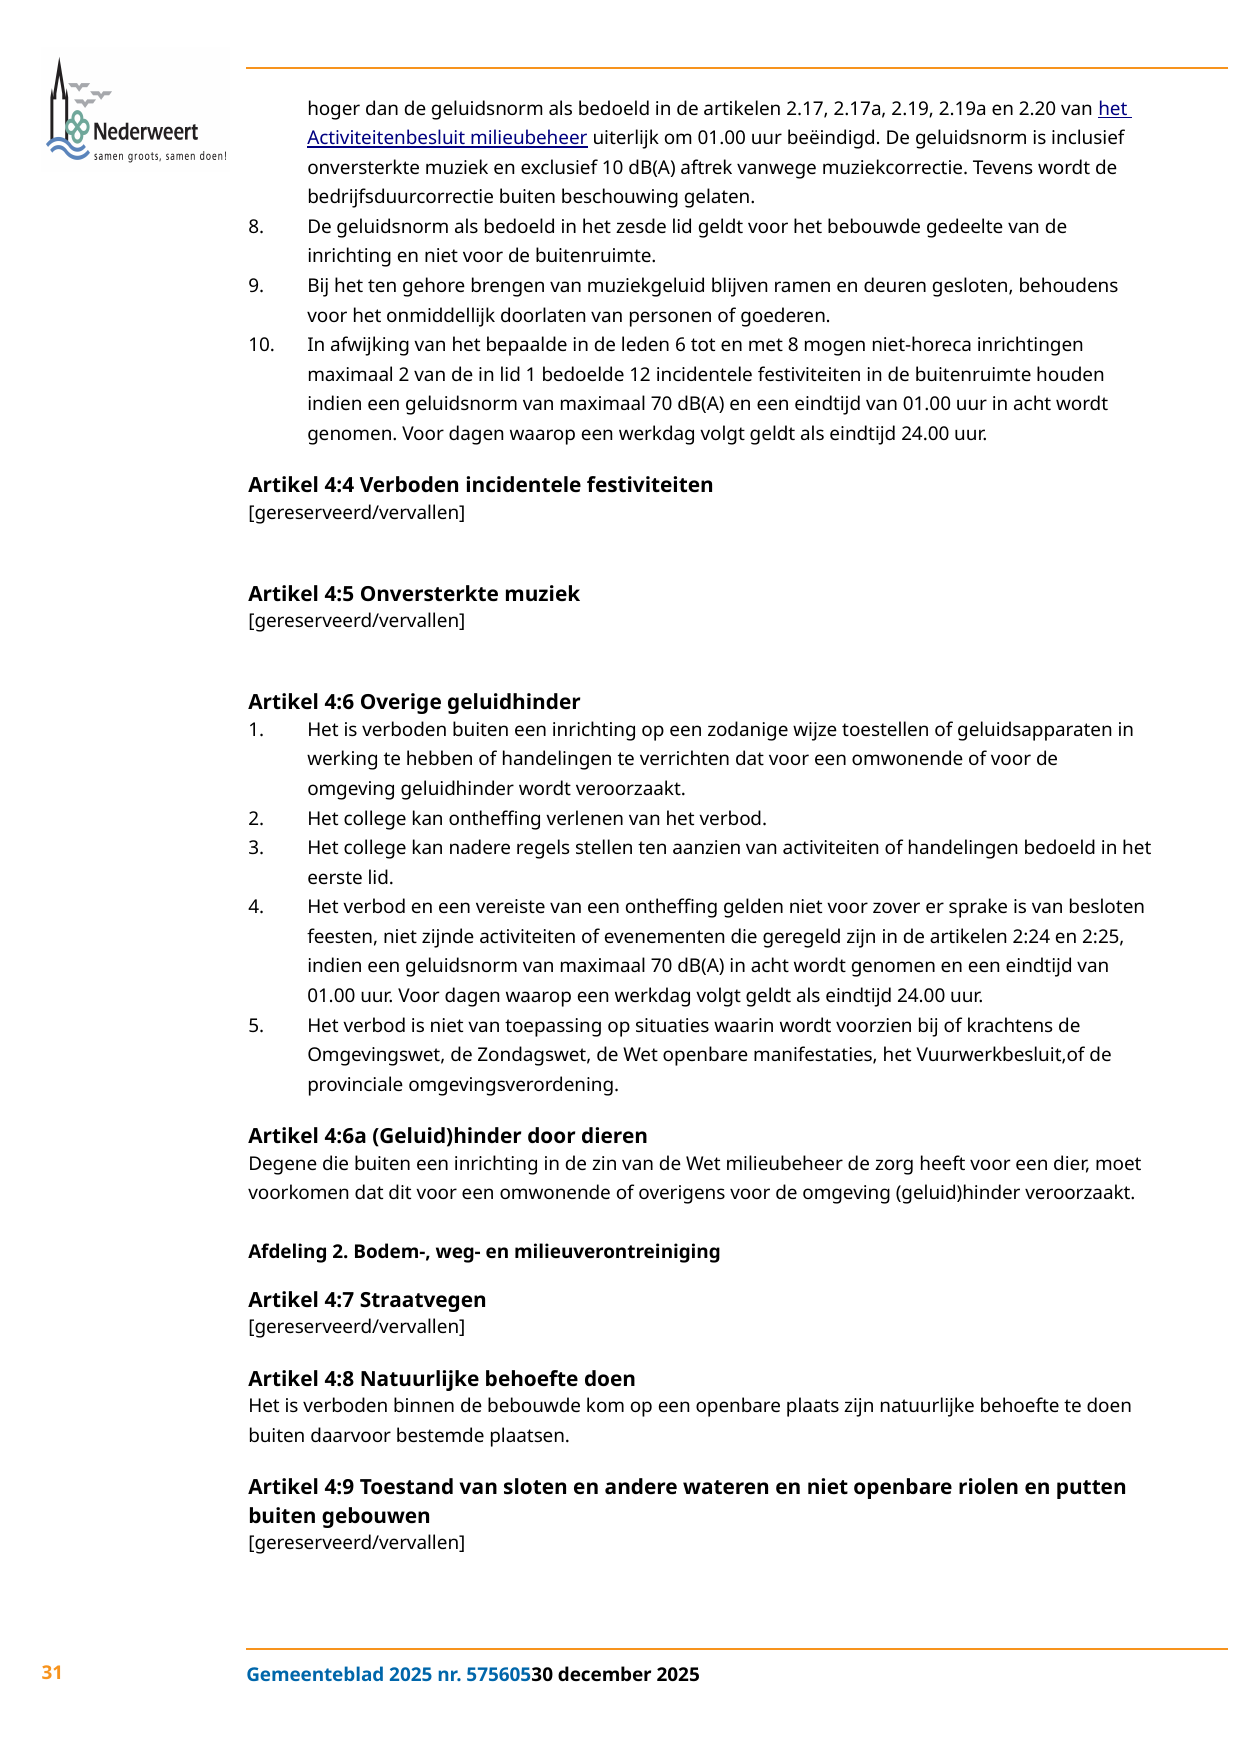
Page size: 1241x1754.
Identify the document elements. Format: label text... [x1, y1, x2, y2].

list De geluidsnorm als bedoeld in het zesde lid geldt voor het bebouwde gedeelte van de inrichting en niet voor de buitenruimte. [248, 213, 1152, 268]
text Afdeling 2. Bodem-, weg- en milieuverontreiniging [248, 1238, 1152, 1264]
text Artikel 4:8 Natuurlijke behoefte doen [248, 1364, 1152, 1392]
list Het is verboden buiten een inrichting op een zodanige wijze toestellen of geluidsapparaten in werking te hebben of handelingen te verrichten dat voor een omwonende of voor de omgeving geluidhinder wordt veroorzaakt. [248, 716, 1152, 801]
text Artikel 4:9 Toestand van sloten en andere wateren en niet openbare riolen en putten buiten gebouwen [248, 1472, 1152, 1529]
text Artikel 4:4 Verboden incidentele festiviteiten [248, 471, 1152, 499]
text Artikel 4:7 Straatvegen [248, 1285, 1152, 1313]
text Het is verboden binnen de bebouwde kom op een openbare plaats zijn natuurlijke behoefte te doen buiten daarvoor bestemde plaatsen. [248, 1392, 1152, 1448]
list Bij het ten gehore brengen van muziekgeluid blijven ramen en deuren gesloten, behoudens voor het onmiddellijk doorlaten van personen of goederen. [248, 272, 1152, 328]
text [gereserveerd/vervallen] [248, 499, 1152, 525]
list Het verbod is niet van toepassing op situaties waarin wordt voorzien bij of krachtens de Omgevingswet, de Zondagswet, de Wet openbare manifestaties, het Vuurwerkbesluit,of de provinciale omgevingsverordening. [248, 1012, 1152, 1097]
list Het college kan nadere regels stellen ten aanzien van activiteiten of handelingen bedoeld in het eerste lid. [248, 834, 1152, 889]
text Degene die buiten een inrichting in de zin van de Wet milieubeheer de zorg heeft voor een dier, moet voorkomen dat dit voor een omwonende of overigens voor de omgeving (geluid)hinder veroorzaakt. [248, 1150, 1152, 1205]
list - hoger dan de geluidsnorm als bedoeld in de artikelen 2.17, 2.17a, 2.19, 2.19a en 2.20 van het Activiteitenbesluit milieubeheer uiterlijk om 01.00 uur beëindigd. De geluidsnorm is inclusief onversterkte muziek en exclusief 10 dB(A) aftrek vanwege muziekcorrectie. Tevens wordt de bedrijfsduurcorrectie buiten beschouwing gelaten. [248, 95, 1152, 209]
text Artikel 4:5 Onversterkte muziek [248, 579, 1152, 607]
text [gereserveerd/vervallen] [248, 1529, 1152, 1555]
text [gereserveerd/vervallen] [248, 1313, 1152, 1339]
list In afwijking van het bepaalde in de leden 6 tot en met 8 mogen niet-horeca inrichtingen maximaal 2 van de in lid 1 bedoelde 12 incidentele festiviteiten in de buitenruimte houden indien een geluidsnorm van maximaal 70 dB(A) en een eindtijd van 01.00 uur in acht wordt genomen. Voor dagen waarop een werkdag volgt geldt als eindtijd 24.00 uur. [248, 331, 1152, 446]
list Het college kan ontheffing verlenen van het verbod. [248, 805, 1152, 830]
text Artikel 4:6 Overige geluidhinder [248, 687, 1152, 716]
text [gereserveerd/vervallen] [248, 607, 1152, 633]
text Artikel 4:6a (Geluid)hinder door dieren [248, 1121, 1152, 1150]
list Het verbod en een vereiste van een ontheffing gelden niet voor zover er sprake is van besloten feesten, niet zijnde activiteiten of evenementen die geregeld zijn in de artikelen 2:24 en 2:25, indien een geluidsnorm van maximaal 70 dB(A) in acht wordt genomen en een eindtijd van 01.00 uur. Voor dagen waarop een werkdag volgt geldt als eindtijd 24.00 uur. [248, 893, 1152, 1008]
picture [41, 47, 231, 172]
